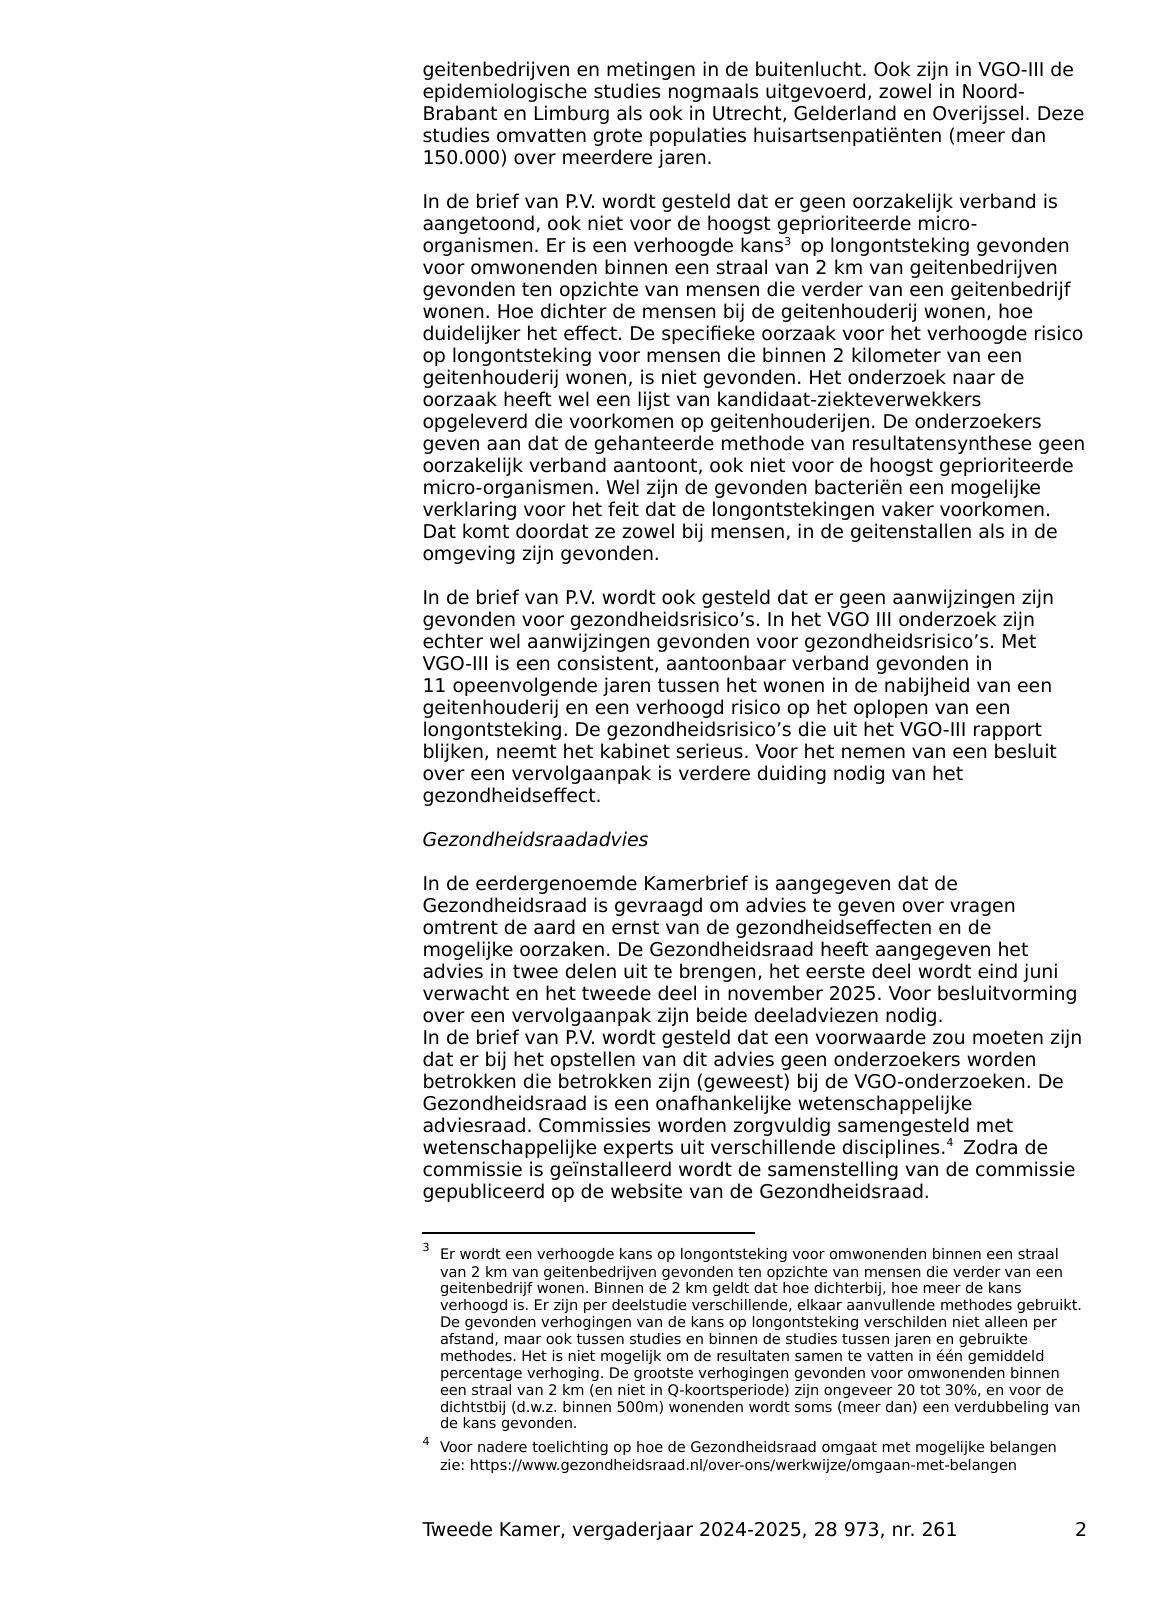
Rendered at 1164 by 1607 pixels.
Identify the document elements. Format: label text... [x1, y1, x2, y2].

text Voor nadere toelichting op hoe de Gezondheidsraad omgaat met mogelijke belangen zie: https://www.gezondheidsraad.nl/over-ons/werkwijze/omgaan-met-belangen [422, 1435, 1087, 1474]
text In de eerdergenoemde Kamerbrief is aangegeven dat de Gezondheidsraad is gevraagd om advies te geven over vragen omtrent de aard en ernst van de gezondheidseffecten en de mogelijke oorzaken. De Gezondheidsraad heeft aangegeven het advies in twee delen uit te brengen, het eerste deel wordt eind juni verwacht en het tweede deel in november 2025. Voor besluitvorming over een vervolgaanpak zijn beide deeladviezen nodig. [422, 873, 1087, 1027]
text geitenbedrijven en metingen in de buitenlucht. Ook zijn in VGO-III de epidemiologische studies nogmaals uitgevoerd, zowel in Noord-Brabant en Limburg als ook in Utrecht, Gelderland en Overijssel. Deze studies omvatten grote populaties huisartsenpatiënten (meer dan 150.000) over meerdere jaren. [422, 59, 1087, 169]
text In de brief van P.V. wordt ook gesteld dat er geen aanwijzingen zijn gevonden voor gezondheidsrisico’s. In het VGO III onderzoek zijn echter wel aanwijzingen gevonden voor gezondheidsrisico’s. Met VGO-III is een consistent, aantoonbaar verband gevonden in 11 opeenvolgende jaren tussen het wonen in de nabijheid van een geitenhouderij en een verhoogd risico op het oplopen van een longontsteking. De gezondheidsrisico’s die uit het VGO-III rapport blijken, neemt het kabinet serieus. Voor het nemen van een besluit over een vervolgaanpak is verdere duiding nodig van het gezondheidseffect. [422, 587, 1087, 807]
text Er wordt een verhoogde kans op longontsteking voor omwonenden binnen een straal van 2 km van geitenbedrijven gevonden ten opzichte van mensen die verder van een geitenbedrijf wonen. Binnen de 2 km geldt dat hoe dichterbij, hoe meer de kans verhoogd is. Er zijn per deelstudie verschillende, elkaar aanvullende methodes gebruikt. De gevonden verhogingen van de kans op longontsteking verschilden niet alleen per afstand, maar ook tussen studies en binnen de studies tussen jaren en gebruikte methodes. Het is niet mogelijk om de resultaten samen te vatten in één gemiddeld percentage verhoging. De grootste verhogingen gevonden voor omwonenden binnen een straal van 2 km (en niet in Q-koortsperiode) zijn ongeveer 20 tot 30%, en voor de dichtstbij (d.w.z. binnen 500m) wonenden wordt soms (meer dan) een verdubbeling van de kans gevonden. [422, 1242, 1087, 1432]
text In de brief van P.V. wordt gesteld dat er geen oorzakelijk verband is aangetoond, ook niet voor de hoogst geprioriteerde micro-organismen. Er is een verhoogde kans op longontsteking gevonden voor omwonenden binnen een straal van 2 km van geitenbedrijven gevonden ten opzichte van mensen die verder van een geitenbedrijf wonen. Hoe dichter de mensen bij de geitenhouderij wonen, hoe duidelijker het effect. De specifieke oorzaak voor het verhoogde risico op longontsteking voor mensen die binnen 2 kilometer van een geitenhouderij wonen, is niet gevonden. Het onderzoek naar de oorzaak heeft wel een lijst van kandidaat-ziekteverwekkers opgeleverd die voorkomen op geitenhouderijen. De onderzoekers geven aan dat de gehanteerde methode van resultatensynthese geen oorzakelijk verband aantoont, ook niet voor de hoogst geprioriteerde micro-organismen. Wel zijn de gevonden bacteriën een mogelijke verklaring voor het feit dat de longontstekingen vaker voorkomen. Dat komt doordat ze zowel bij mensen, in de geitenstallen als in de omgeving zijn gevonden. [422, 191, 1087, 565]
subtitle Gezondheidsraadadvies [422, 829, 1087, 851]
text In de brief van P.V. wordt gesteld dat een voorwaarde zou moeten zijn dat er bij het opstellen van dit advies geen onderzoekers worden betrokken die betrokken zijn (geweest) bij de VGO-onderzoeken. De Gezondheidsraad is een onafhankelijke wetenschappelijke adviesraad. Commissies worden zorgvuldig samengesteld met wetenschappelijke experts uit verschillende disciplines. Zodra de commissie is geïnstalleerd wordt de samenstelling van de commissie gepubliceerd op de website van de Gezondheidsraad. [422, 1027, 1087, 1203]
